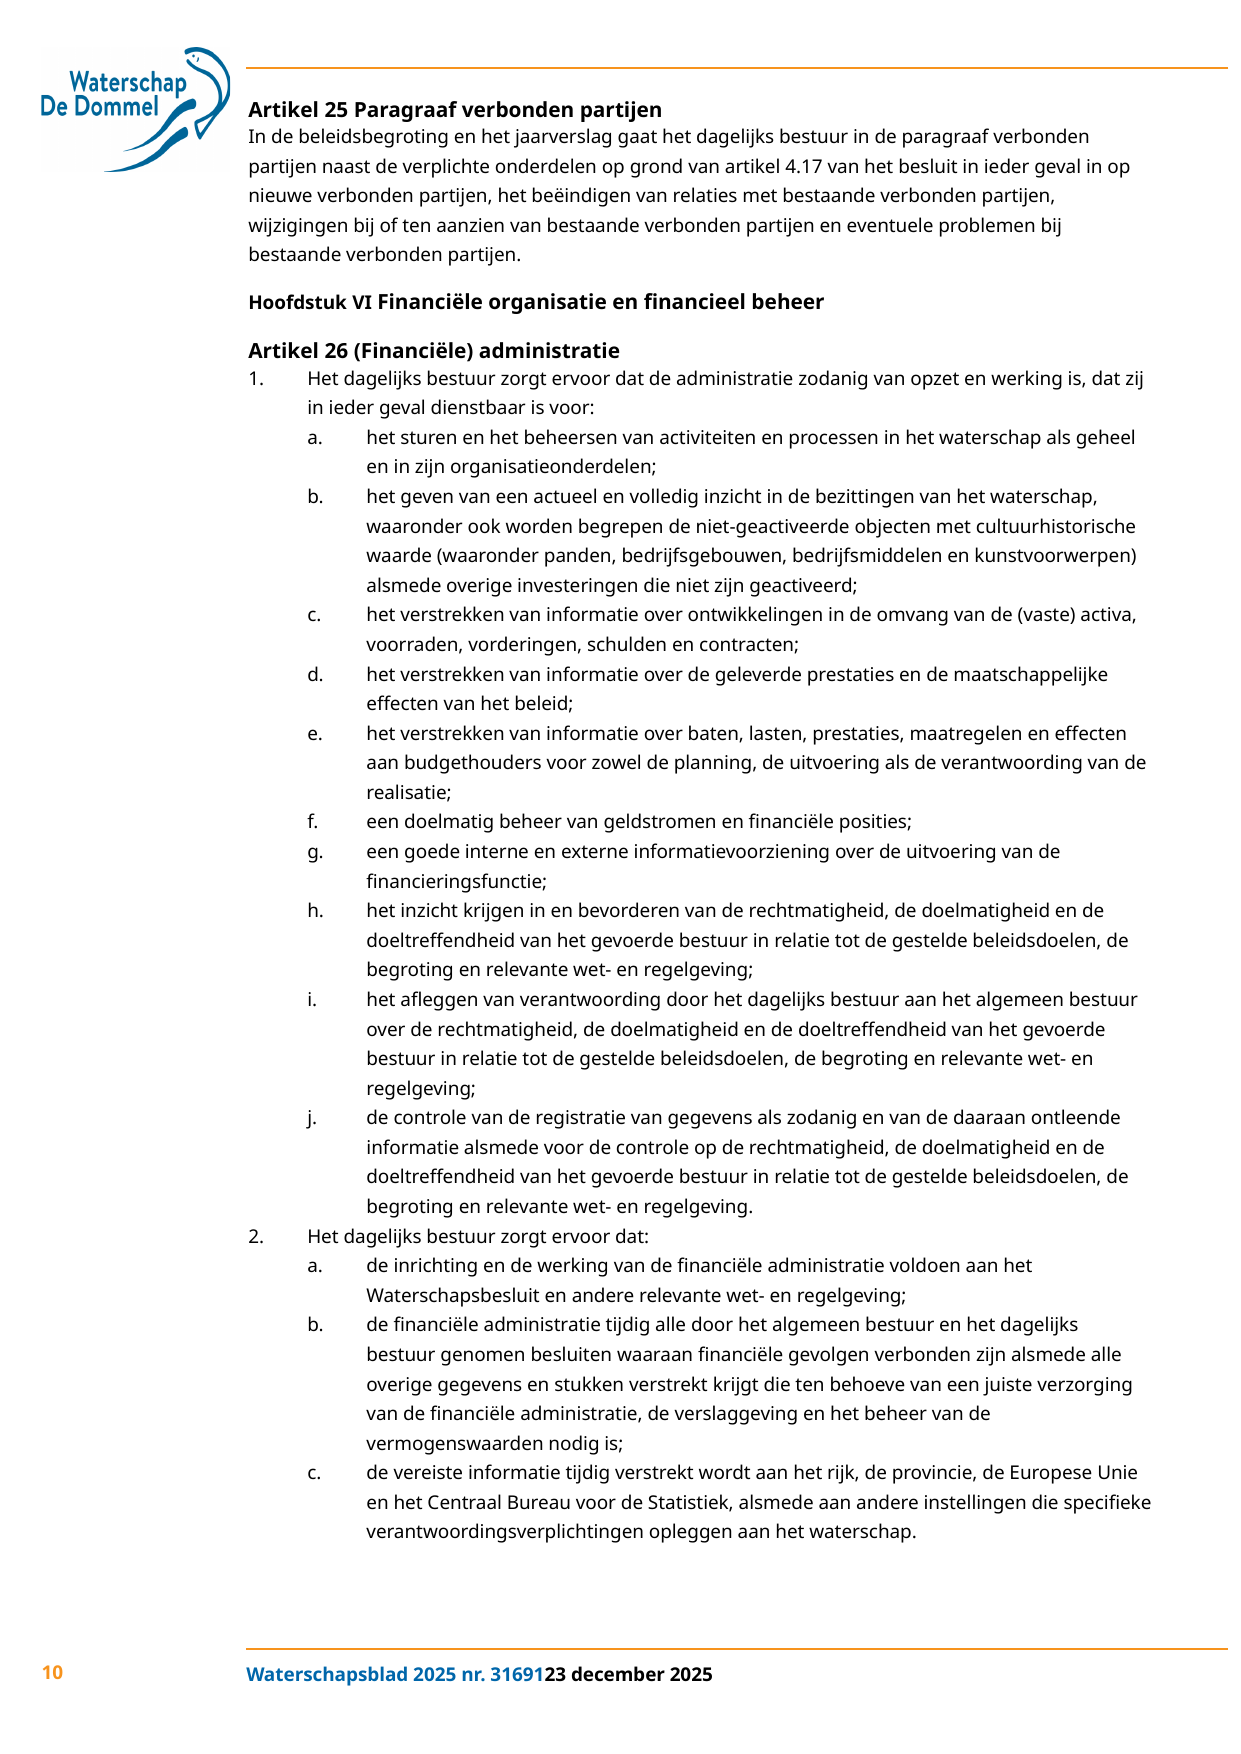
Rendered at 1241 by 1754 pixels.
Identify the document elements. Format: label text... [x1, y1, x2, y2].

picture [45, 99, 51, 111]
list een goede interne en externe informatievoorziening over de uitvoering van de financieringsfunctie; [307, 838, 1152, 893]
list Het dagelijks bestuur zorgt ervoor dat de administratie zodanig van opzet en werking is, dat zij in ieder geval dienstbaar is voor: [248, 365, 1152, 420]
list de financiële administratie tijdig alle door het algemeen bestuur en het dagelijks bestuur genomen besluiten waaraan financiële gevolgen verbonden zijn alsmede alle overige gegevens en stukken verstrekt krijgt die ten behoeve van een juiste verzorging van de financiële administratie, de verslaggeving en het beheer van de vermogenswaarden nodig is; [307, 1312, 1152, 1456]
list het afleggen van verantwoording door het dagelijks bestuur aan het algemeen bestuur over de rechtmatigheid, de doelmatigheid en de doeltreffendheid van het gevoerde bestuur in relatie tot de gestelde beleidsdoelen, de begroting en relevante wet- en regelgeving; [307, 986, 1152, 1101]
picture [198, 118, 210, 131]
list de controle van de registratie van gegevens als zodanig en van de daaraan ontleende informatie alsmede voor de controle op de rechtmatigheid, de doelmatigheid en de doeltreffendheid van het gevoerde bestuur in relatie tot de gestelde beleidsdoelen, de begroting en relevante wet- en regelgeving. [307, 1104, 1152, 1219]
text Hoofdstuk VI Financiële organisatie en financieel beheer [248, 287, 1152, 316]
list de inrichting en de werking van de financiële administratie voldoen aan het Waterschapsbesluit en andere relevante wet- en regelgeving; [307, 1252, 1152, 1308]
text In de beleidsbegroting en het jaarverslag gaat het dagelijks bestuur in de paragraaf verbonden partijen naast de verplichte onderdelen op grond van artikel 4.17 van het besluit in ieder geval in op nieuwe verbonden partijen, het beëindigen van relaties met bestaande verbonden partijen, wijzigingen bij of ten aanzien van bestaande verbonden partijen en eventuele problemen bij bestaande verbonden partijen. [248, 123, 1152, 267]
list de vereiste informatie tijdig verstrekt wordt aan het rijk, de provincie, de Europese Unie en het Centraal Bureau voor de Statistiek, alsmede aan andere instellingen die specifieke verantwoordingsverplichtingen opleggen aan het waterschap. [307, 1459, 1152, 1544]
list het verstrekken van informatie over baten, lasten, prestaties, maatregelen en effecten aan budgethouders voor zowel de planning, de uitvoering als de verantwoording van de realisatie; [307, 720, 1152, 805]
text Artikel 26 (Financiële) administratie [248, 336, 1152, 365]
text Artikel 25 Paragraaf verbonden partijen [248, 95, 1152, 123]
list Het dagelijks bestuur zorgt ervoor dat: [248, 1223, 1152, 1248]
picture [204, 47, 231, 76]
list het sturen en het beheersen van activiteiten en processen in het waterschap als geheel en in zijn organisatieonderdelen; [307, 424, 1152, 479]
list een doelmatig beheer van geldstromen en financiële posities; [307, 809, 1152, 834]
picture [41, 47, 231, 172]
list het geven van een actueel en volledig inzicht in de bezittingen van het waterschap, waaronder ook worden begrepen de niet-geactiveerde objecten met cultuurhistorische waarde (waaronder panden, bedrijfsgebouwen, bedrijfsmiddelen en kunstvoorwerpen) alsmede overige investeringen die niet zijn geactiveerd; [307, 483, 1152, 598]
list het verstrekken van informatie over ontwikkelingen in de omvang van de (vaste) activa, voorraden, vorderingen, schulden en contracten; [307, 602, 1152, 657]
list het inzicht krijgen in en bevorderen van de rechtmatigheid, de doelmatigheid en de doeltreffendheid van het gevoerde bestuur in relatie tot de gestelde beleidsdoelen, de begroting en relevante wet- en regelgeving; [307, 897, 1152, 982]
list het verstrekken van informatie over de geleverde prestaties en de maatschappelijke effecten van het beleid; [307, 661, 1152, 716]
